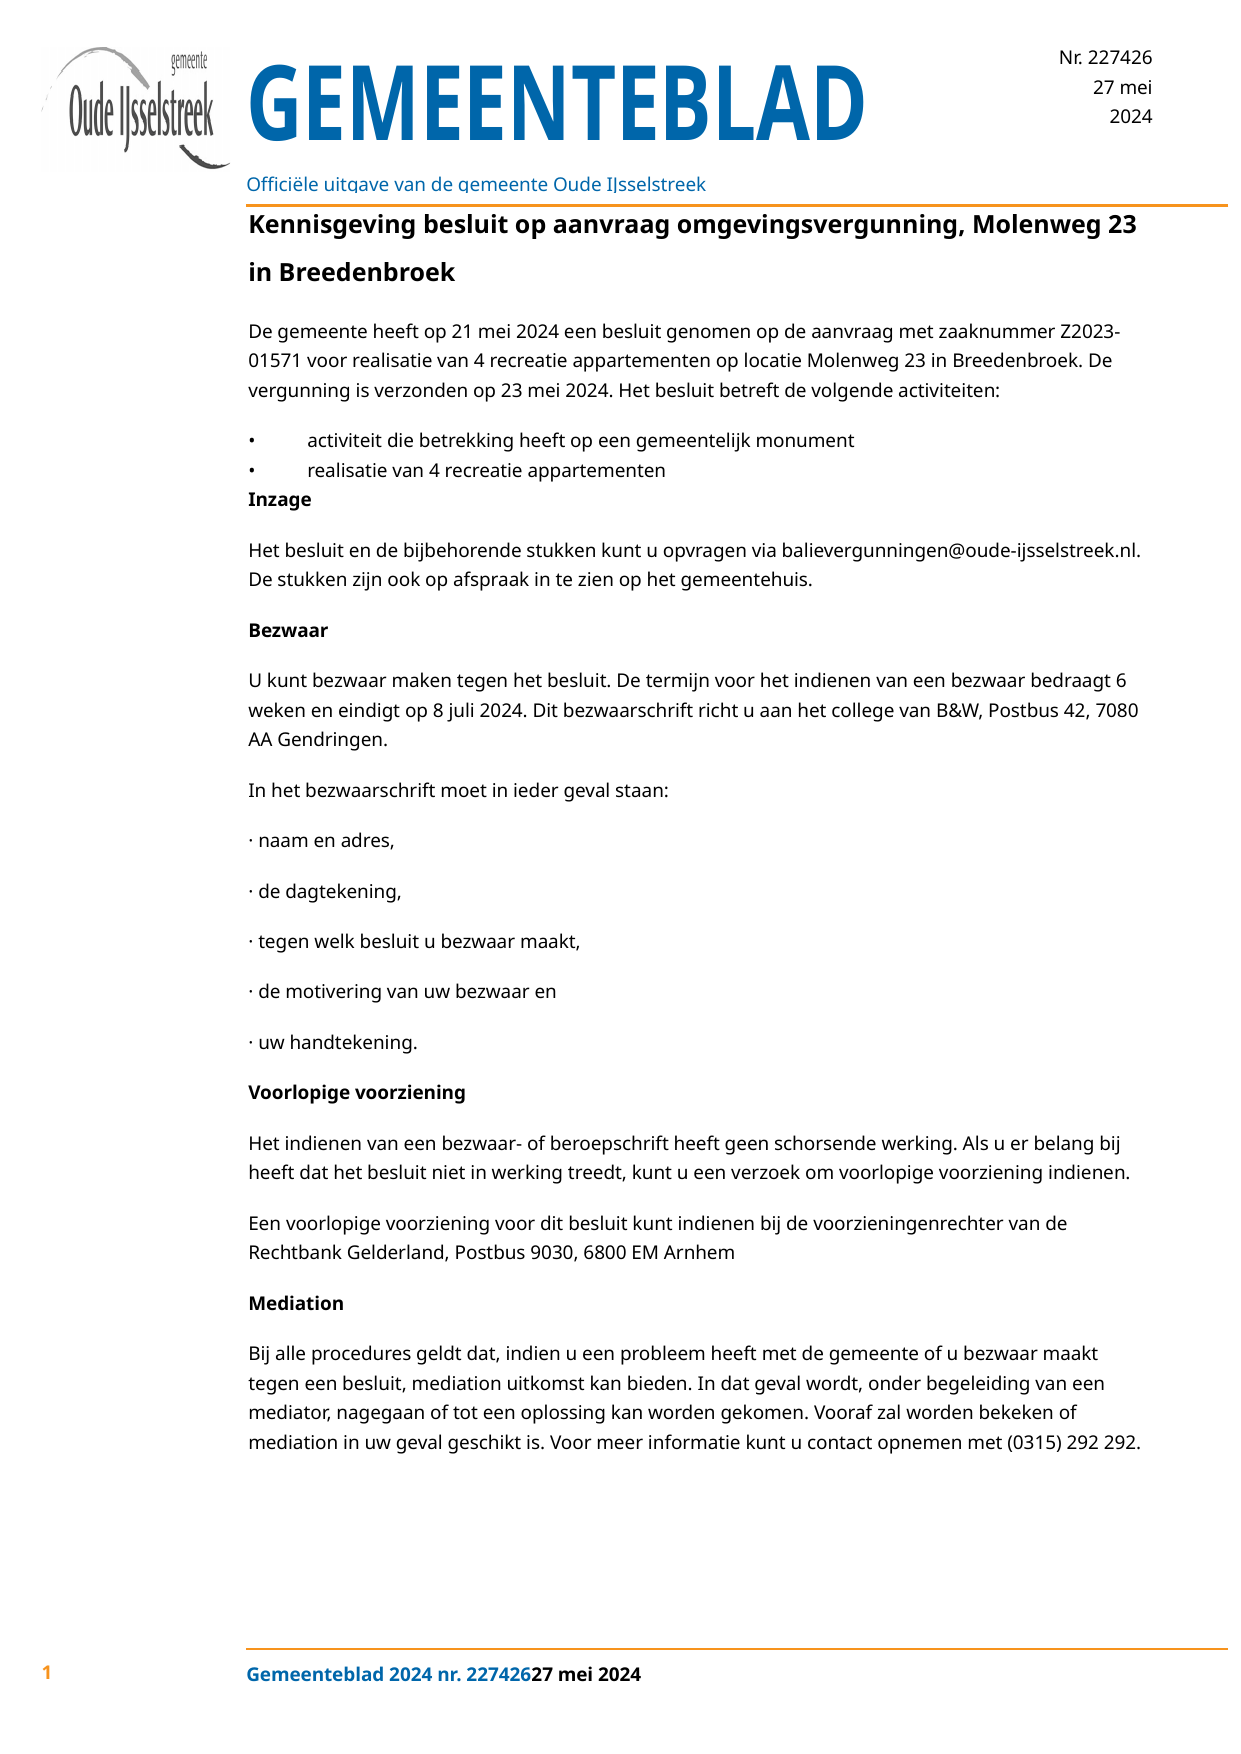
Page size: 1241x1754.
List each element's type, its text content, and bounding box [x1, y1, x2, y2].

text Kennisgeving besluit op aanvraag omgevingsvergunning, Molenweg 23 in Breedenbroek [248, 207, 1152, 288]
list realisatie van 4 recreatie appartementen [248, 457, 1152, 483]
text · uw handtekening. [248, 1029, 1152, 1055]
text · de motivering van uw bezwaar en [248, 979, 1152, 1004]
text Inzage [248, 487, 1152, 512]
text U kunt bezwaar maken tegen het besluit. De termijn voor het indienen van een bezwaar bedraagt 6 weken en eindigt op 8 juli 2024. Dit bezwaarschrift richt u aan het college van B&W, Postbus 42, 7080 AA Gendringen. [248, 667, 1152, 752]
text Het besluit en de bijbehorende stukken kunt u opvragen via balievergunningen@oude-ijsselstreek.nl. De stukken zijn ook op afspraak in te zien op het gemeentehuis. [248, 537, 1152, 592]
text In het bezwaarschrift moet in ieder geval staan: [248, 777, 1152, 803]
list activiteit die betrekking heeft op een gemeentelijk monument [248, 427, 1152, 453]
text De gemeente heeft op 21 mei 2024 een besluit genomen op de aanvraag met zaaknummer Z2023-01571 voor realisatie van 4 recreatie appartementen op locatie Molenweg 23 in Breedenbroek. De vergunning is verzonden op 23 mei 2024. Het besluit betreft de volgende activiteiten: [248, 318, 1152, 403]
text Bezwaar [248, 617, 1152, 643]
text · naam en adres, [248, 827, 1152, 853]
text Bij alle procedures geldt dat, indien u een probleem heeft met de gemeente of u bezwaar maakt tegen een besluit, mediation uitkomst kan bieden. In dat geval wordt, onder begeleiding van een mediator, nagegaan of tot een oplossing kan worden gekomen. Vooraf zal worden bekeken of mediation in uw geval geschikt is. Voor meer informatie kunt u contact opnemen met (0315) 292 292. [248, 1340, 1152, 1455]
text · tegen welk besluit u bezwaar maakt, [248, 928, 1152, 954]
text Een voorlopige voorziening voor dit besluit kunt indienen bij de voorzieningenrechter van de Rechtbank Gelderland, Postbus 9030, 6800 EM Arnhem [248, 1210, 1152, 1265]
text · de dagtekening, [248, 878, 1152, 904]
text Mediation [248, 1290, 1152, 1316]
picture [41, 47, 231, 172]
text Voorlopige voorziening [248, 1079, 1152, 1105]
text Het indienen van een bezwaar- of beroepschrift heeft geen schorsende werking. Als u er belang bij heeft dat het besluit niet in werking treedt, kunt u een verzoek om voorlopige voorziening indienen. [248, 1130, 1152, 1185]
